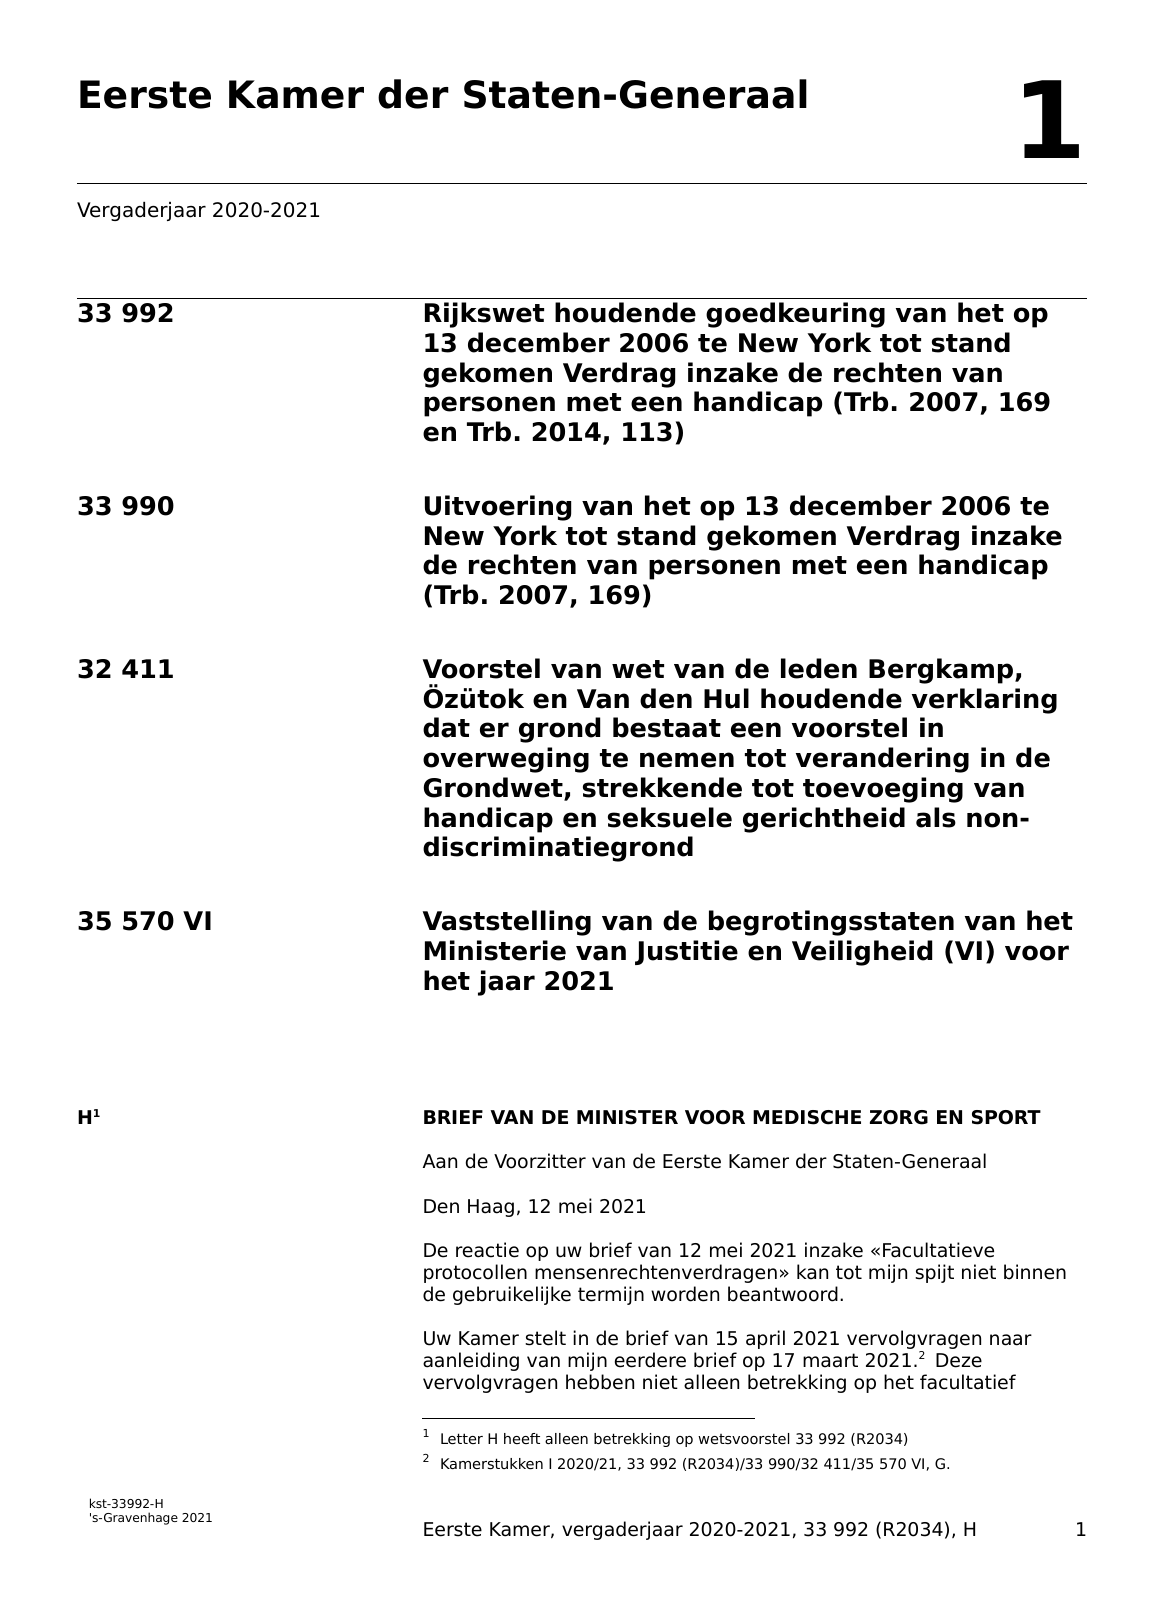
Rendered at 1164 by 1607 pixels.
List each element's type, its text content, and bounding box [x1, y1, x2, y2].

subtitle 33 990 Uitvoering van het op 13 december 2006 te New York tot stand gekomen Verdrag inzake de rechten van personen met een handicap (Trb. 2007, 169) [77, 492, 1087, 611]
text 's-Gravenhage 2021 [88, 1511, 323, 1525]
table_header Eerste Kamer der Staten-Generaal [77, 59, 886, 183]
table_header 1 [886, 59, 1087, 183]
text Aan de Voorzitter van de Eerste Kamer der Staten-Generaal [422, 1151, 1087, 1173]
text Den Haag, 12 mei 2021 [422, 1196, 1087, 1217]
table_cell Vergaderjaar 2020-2021 [77, 184, 1087, 298]
text Kamerstukken I 2020/21, 33 992 (R2034)/33 990/32 411/35 570 VI, G. [422, 1452, 1087, 1474]
text Uw Kamer stelt in de brief van 15 april 2021 vervolgvragen naar aanleiding van mijn eerdere brief op 17 maart 2021. Deze vervolgvragen hebben niet alleen betrekking op het facultatief [422, 1328, 1087, 1394]
text kst-33992-H [88, 1497, 323, 1511]
subtitle 32 411 Voorstel van wet van de leden Bergkamp, Özütok en Van den Hul houdende verklaring dat er grond bestaat een voorstel in overweging te nemen tot verandering in de Grondwet, strekkende tot toevoeging van handicap en seksuele gerichtheid als non-discriminatiegrond [77, 655, 1087, 863]
subtitle H BRIEF VAN DE MINISTER VOOR MEDISCHE ZORG EN SPORT [77, 1107, 1087, 1129]
subtitle 33 992 Rijkswet houdende goedkeuring van het op 13 december 2006 te New York tot stand gekomen Verdrag inzake de rechten van personen met een handicap (Trb. 2007, 169 en Trb. 2014, 113) [77, 299, 1087, 447]
text De reactie op uw brief van 12 mei 2021 inzake «Facultatieve protocollen mensenrechtenverdragen» kan tot mijn spijt niet binnen de gebruikelijke termijn worden beantwoord. [422, 1240, 1087, 1306]
subtitle 35 570 VI Vaststelling van de begrotingsstaten van het Ministerie van Justitie en Veiligheid (VI) voor het jaar 2021 [77, 907, 1087, 996]
text Letter H heeft alleen betrekking op wetsvoorstel 33 992 (R2034) [422, 1427, 1087, 1449]
